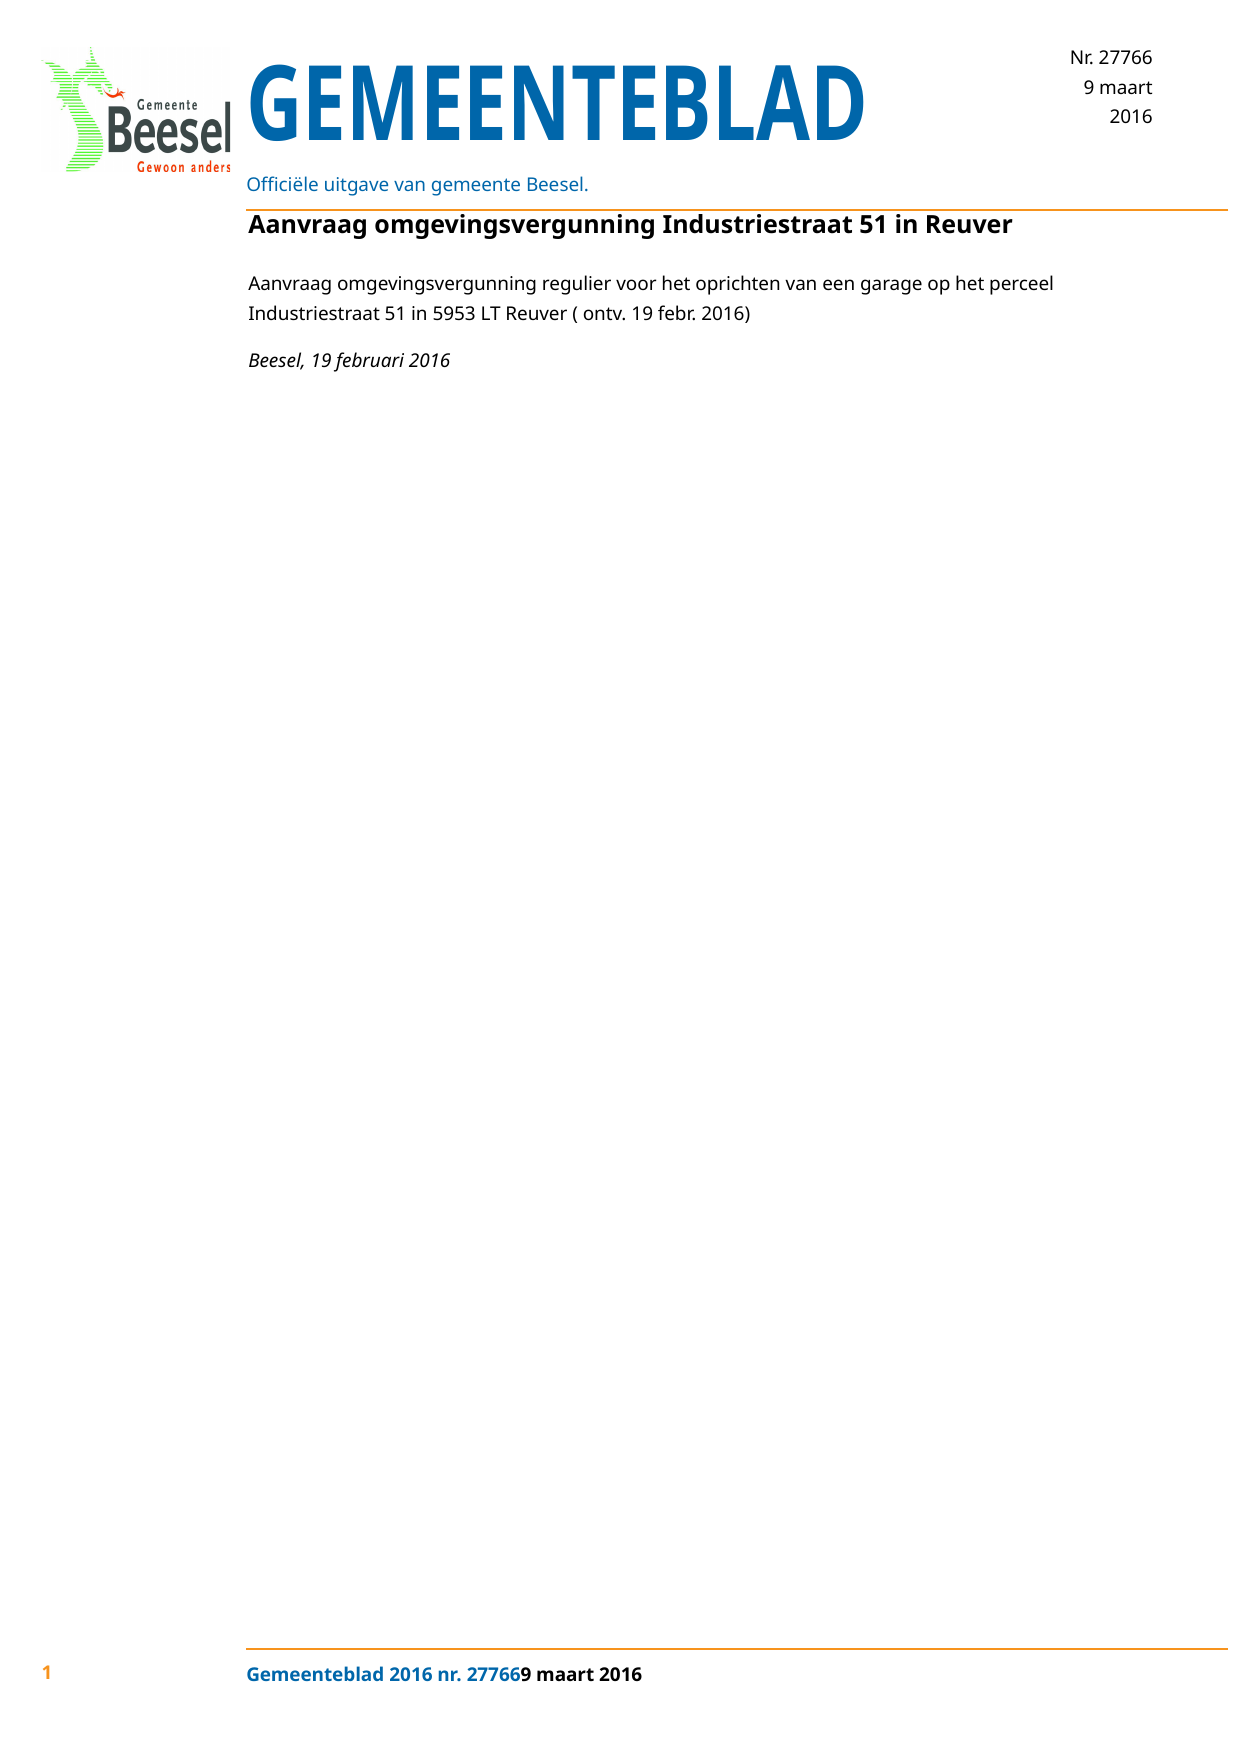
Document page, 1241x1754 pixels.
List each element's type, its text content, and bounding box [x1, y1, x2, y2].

picture [41, 47, 231, 172]
text Beesel, 19 februari 2016 [248, 348, 1152, 373]
text Aanvraag omgevingsvergunning regulier voor het oprichten van een garage op het perceel Industriestraat 51 in 5953 LT Reuver ( ontv. 19 febr. 2016) [248, 270, 1152, 326]
text Aanvraag omgevingsvergunning Industriestraat 51 in Reuver [248, 211, 1152, 241]
